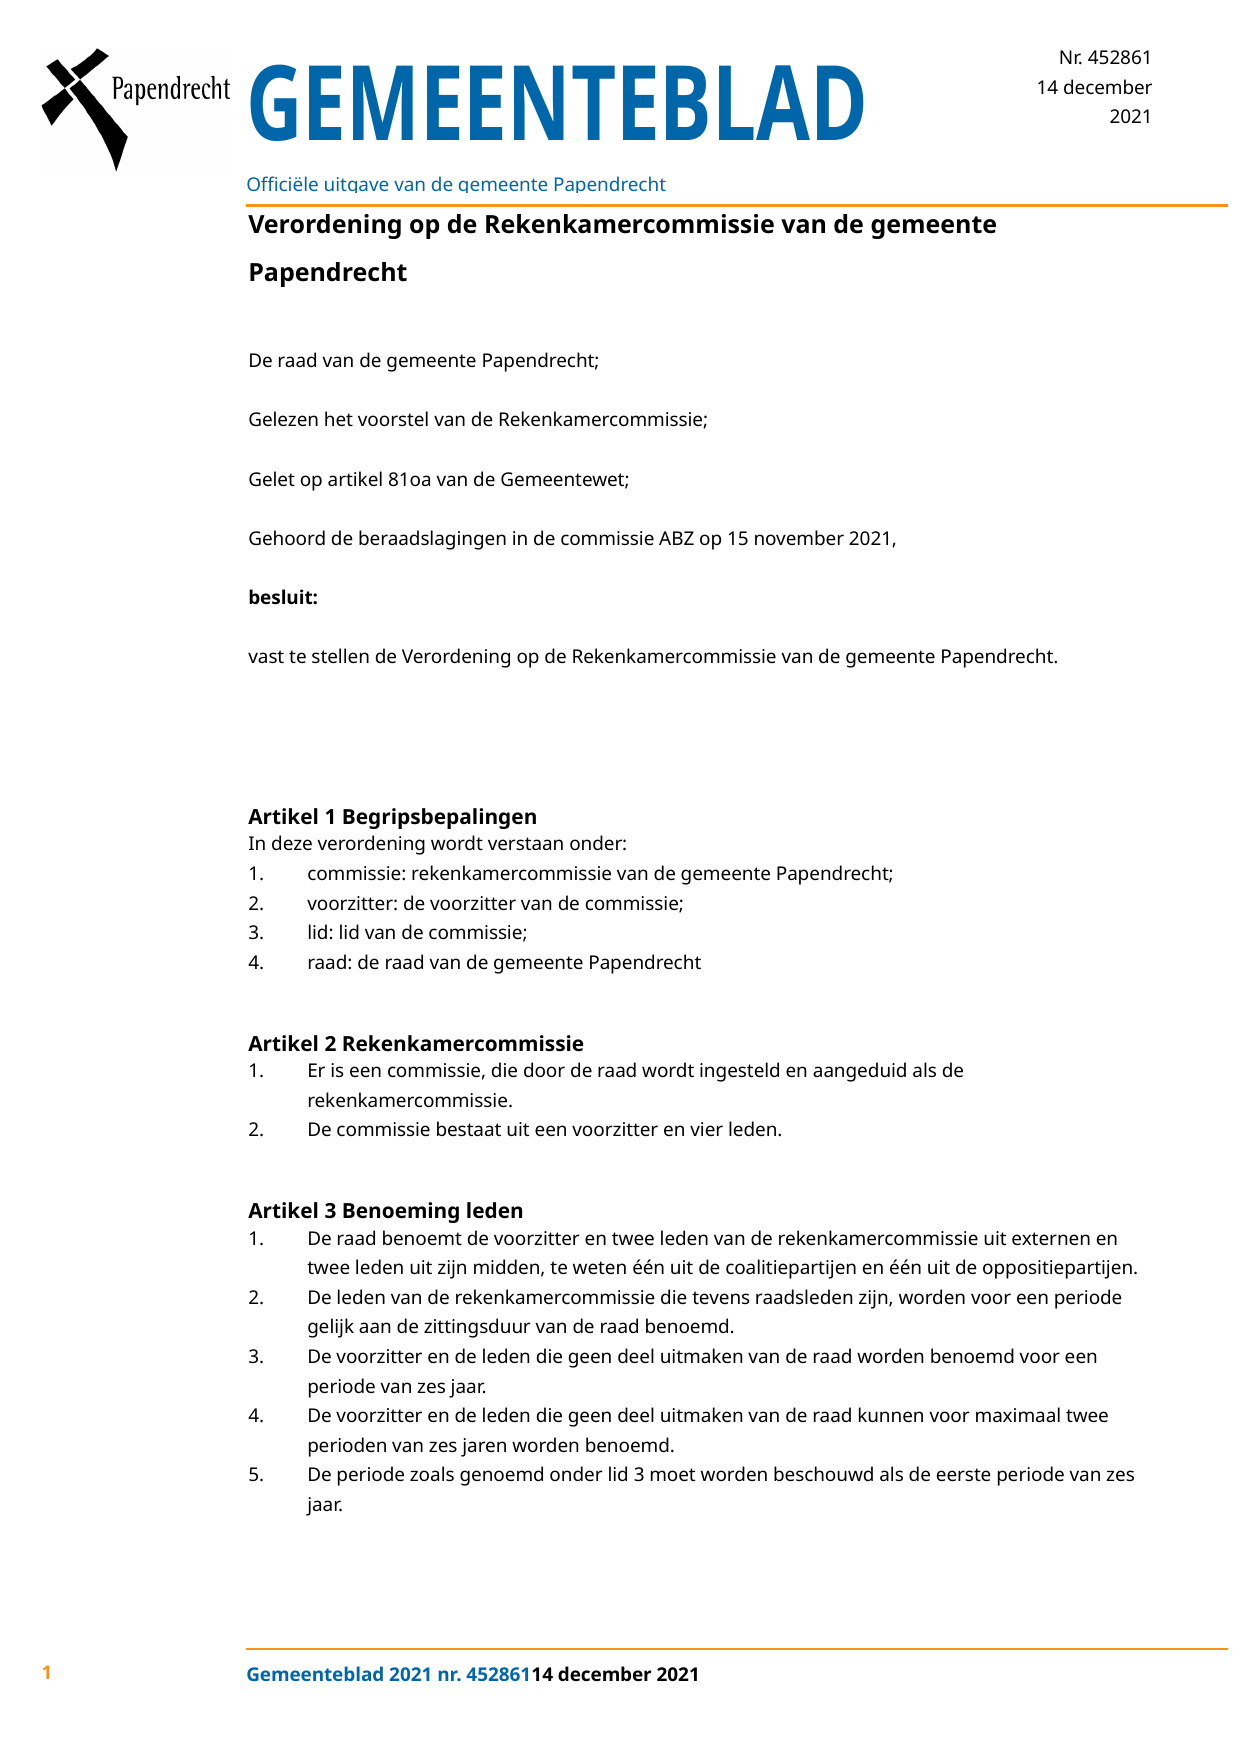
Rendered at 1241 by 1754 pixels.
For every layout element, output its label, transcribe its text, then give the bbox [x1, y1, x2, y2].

text Gelezen het voorstel van de Rekenkamercommissie; [248, 407, 1152, 432]
list De periode zoals genoemd onder lid 3 moet worden beschouwd als de eerste periode van zes jaar. [248, 1462, 1152, 1517]
list De raad benoemt de voorzitter en twee leden van de rekenkamercommissie uit externen en twee leden uit zijn midden, te weten één uit de coalitiepartijen en één uit de oppositiepartijen. [248, 1225, 1152, 1280]
text In deze verordening wordt verstaan onder: [248, 831, 1152, 856]
text Gehoord de beraadslagingen in de commissie ABZ op 15 november 2021, [248, 525, 1152, 551]
list De leden van de rekenkamercommissie die tevens raadsleden zijn, worden voor een periode gelijk aan de zittingsduur van de raad benoemd. [248, 1284, 1152, 1339]
text besluit: [248, 584, 1152, 610]
text Artikel 3 Benoeming leden [248, 1197, 1152, 1225]
list raad: de raad van de gemeente Papendrecht [248, 949, 1152, 975]
text Artikel 2 Rekenkamercommissie [248, 1029, 1152, 1057]
list De commissie bestaat uit een voorzitter en vier leden. [248, 1117, 1152, 1142]
text Gelet op artikel 81oa van de Gemeentewet; [248, 466, 1152, 492]
list commissie: rekenkamercommissie van de gemeente Papendrecht; [248, 860, 1152, 886]
list voorzitter: de voorzitter van de commissie; [248, 890, 1152, 916]
list lid: lid van de commissie; [248, 919, 1152, 945]
list De voorzitter en de leden die geen deel uitmaken van de raad worden benoemd voor een periode van zes jaar. [248, 1343, 1152, 1399]
list Er is een commissie, die door de raad wordt ingesteld en aangeduid als de rekenkamercommissie. [248, 1057, 1152, 1113]
picture [41, 47, 231, 172]
text De raad van de gemeente Papendrecht; [248, 347, 1152, 373]
text vast te stellen de Verordening op de Rekenkamercommissie van de gemeente Papendrecht. [248, 643, 1152, 669]
text Artikel 1 Begripsbepalingen [248, 802, 1152, 831]
list De voorzitter en de leden die geen deel uitmaken van de raad kunnen voor maximaal twee perioden van zes jaren worden benoemd. [248, 1402, 1152, 1458]
text Verordening op de Rekenkamercommissie van de gemeente Papendrecht [248, 207, 1152, 288]
